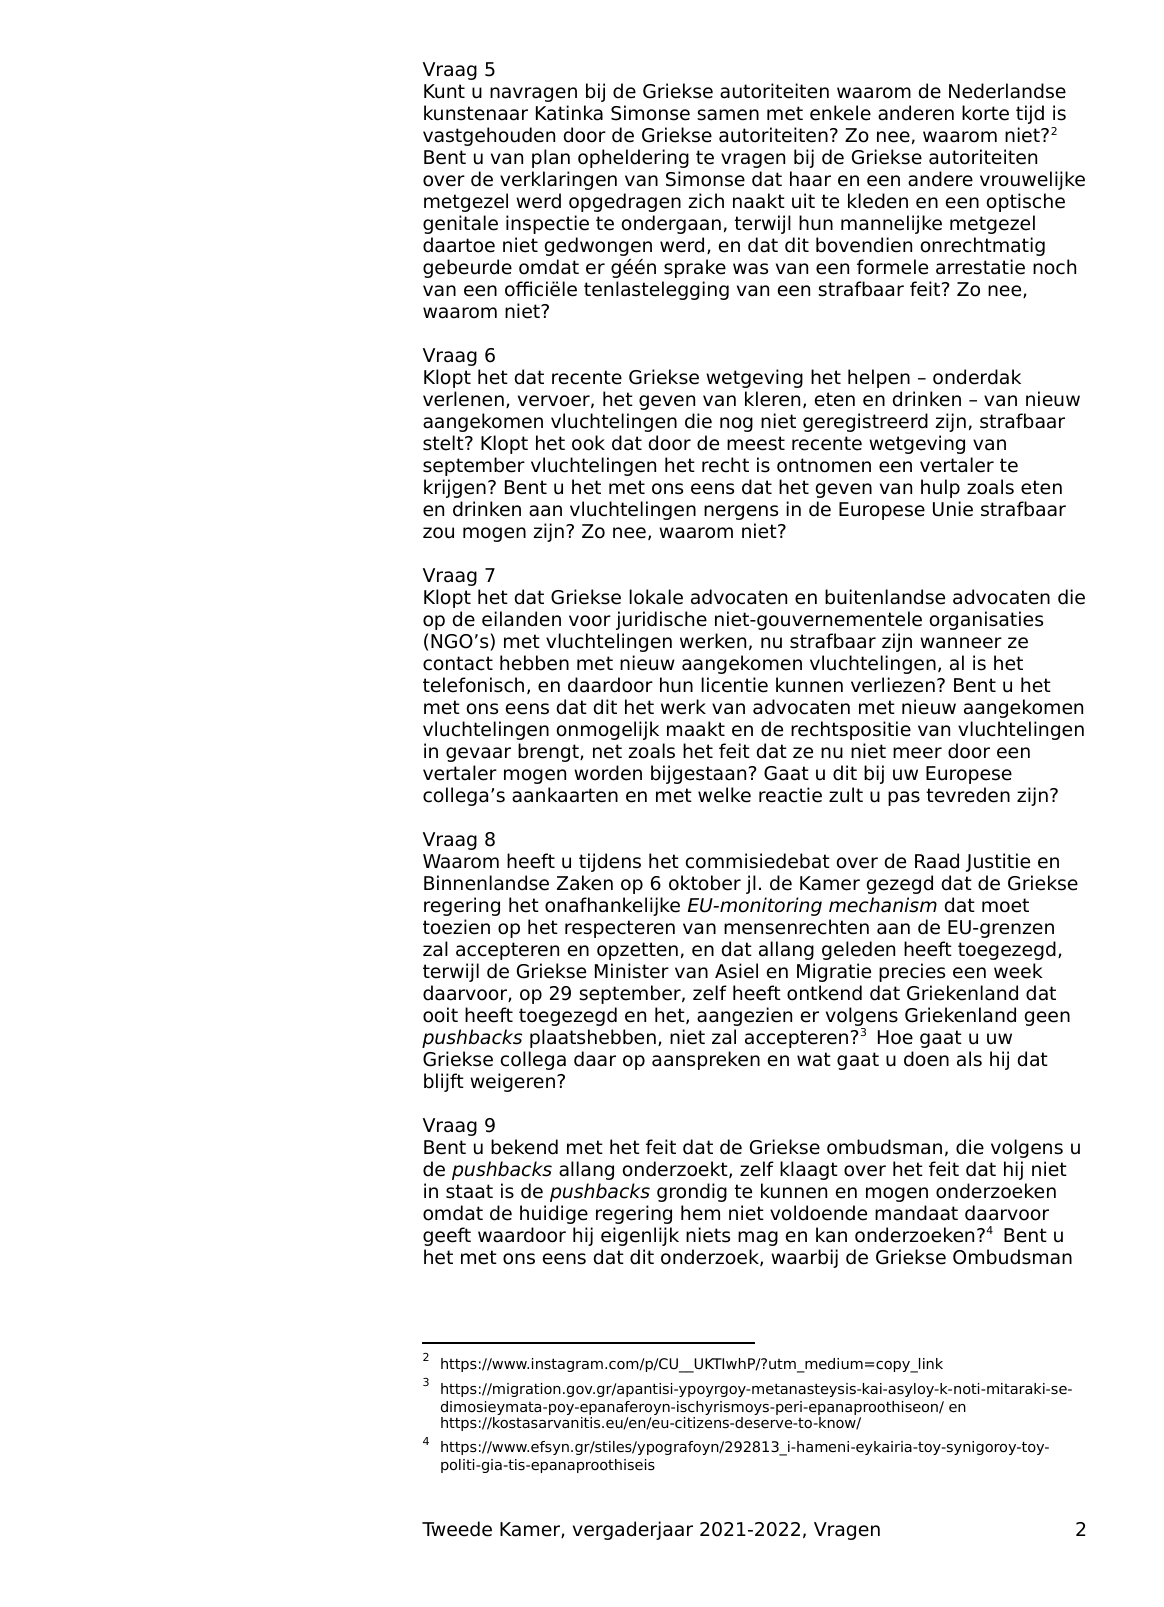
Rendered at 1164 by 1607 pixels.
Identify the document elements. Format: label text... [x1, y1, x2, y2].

text Vraag 6 [422, 345, 1087, 367]
text Klopt het dat recente Griekse wetgeving het helpen – onderdak verlenen, vervoer, het geven van kleren, eten en drinken – van nieuw aangekomen vluchtelingen die nog niet geregistreerd zijn, strafbaar stelt? Klopt het ook dat door de meest recente wetgeving van september vluchtelingen het recht is ontnomen een vertaler te krijgen? Bent u het met ons eens dat het geven van hulp zoals eten en drinken aan vluchtelingen nergens in de Europese Unie strafbaar zou mogen zijn? Zo nee, waarom niet? [422, 367, 1087, 543]
text Vraag 8 [422, 829, 1087, 851]
text Vraag 9 [422, 1115, 1087, 1137]
text Klopt het dat Griekse lokale advocaten en buitenlandse advocaten die op de eilanden voor juridische niet-gouvernementele organisaties (NGO’s) met vluchtelingen werken, nu strafbaar zijn wanneer ze contact hebben met nieuw aangekomen vluchtelingen, al is het telefonisch, en daardoor hun licentie kunnen verliezen? Bent u het met ons eens dat dit het werk van advocaten met nieuw aangekomen vluchtelingen onmogelijk maakt en de rechtspositie van vluchtelingen in gevaar brengt, net zoals het feit dat ze nu niet meer door een vertaler mogen worden bijgestaan? Gaat u dit bij uw Europese collega’s aankaarten en met welke reactie zult u pas tevreden zijn? [422, 587, 1087, 807]
text Vraag 5 [422, 59, 1087, 81]
text https://www.efsyn.gr/stiles/ypografoyn/292813_i-hameni-eykairia-toy-synigoroy-toy-politi-gia-tis-epanaproothiseis [422, 1435, 1087, 1474]
text https://migration.gov.gr/apantisi-ypoyrgoy-metanasteysis-kai-asyloy-k-noti-mitaraki-se-dimosieymata-poy-epanaferoyn-ischyrismoys-peri-epanaproothiseon/ en https://kostasarvanitis.eu/en/eu-citizens-deserve-to-know/ [422, 1377, 1087, 1432]
text Waarom heeft u tijdens het commisiedebat over de Raad Justitie en Binnenlandse Zaken op 6 oktober jl. de Kamer gezegd dat de Griekse regering het onafhankelijke EU-monitoring mechanism dat moet toezien op het respecteren van mensenrechten aan de EU-grenzen zal accepteren en opzetten, en dat allang geleden heeft toegezegd, terwijl de Griekse Minister van Asiel en Migratie precies een week daarvoor, op 29 september, zelf heeft ontkend dat Griekenland dat ooit heeft toegezegd en het, aangezien er volgens Griekenland geen pushbacks plaatshebben, niet zal accepteren? Hoe gaat u uw Griekse collega daar op aanspreken en wat gaat u doen als hij dat blijft weigeren? [422, 851, 1087, 1093]
text Kunt u navragen bij de Griekse autoriteiten waarom de Nederlandse kunstenaar Katinka Simonse samen met enkele anderen korte tijd is vastgehouden door de Griekse autoriteiten? Zo nee, waarom niet? Bent u van plan opheldering te vragen bij de Griekse autoriteiten over de verklaringen van Simonse dat haar en een andere vrouwelijke metgezel werd opgedragen zich naakt uit te kleden en een optische genitale inspectie te ondergaan, terwijl hun mannelijke metgezel daartoe niet gedwongen werd, en dat dit bovendien onrechtmatig gebeurde omdat er géén sprake was van een formele arrestatie noch van een officiële tenlastelegging van een strafbaar feit? Zo nee, waarom niet? [422, 81, 1087, 323]
text https://www.instagram.com/p/CU__UKTIwhP/?utm_medium=copy_link [422, 1352, 1087, 1374]
text Vraag 7 [422, 565, 1087, 587]
text Bent u bekend met het feit dat de Griekse ombudsman, die volgens u de pushbacks allang onderzoekt, zelf klaagt over het feit dat hij niet in staat is de pushbacks grondig te kunnen en mogen onderzoeken omdat de huidige regering hem niet voldoende mandaat daarvoor geeft waardoor hij eigenlijk niets mag en kan onderzoeken? Bent u het met ons eens dat dit onderzoek, waarbij de Griekse Ombudsman [422, 1137, 1087, 1269]
